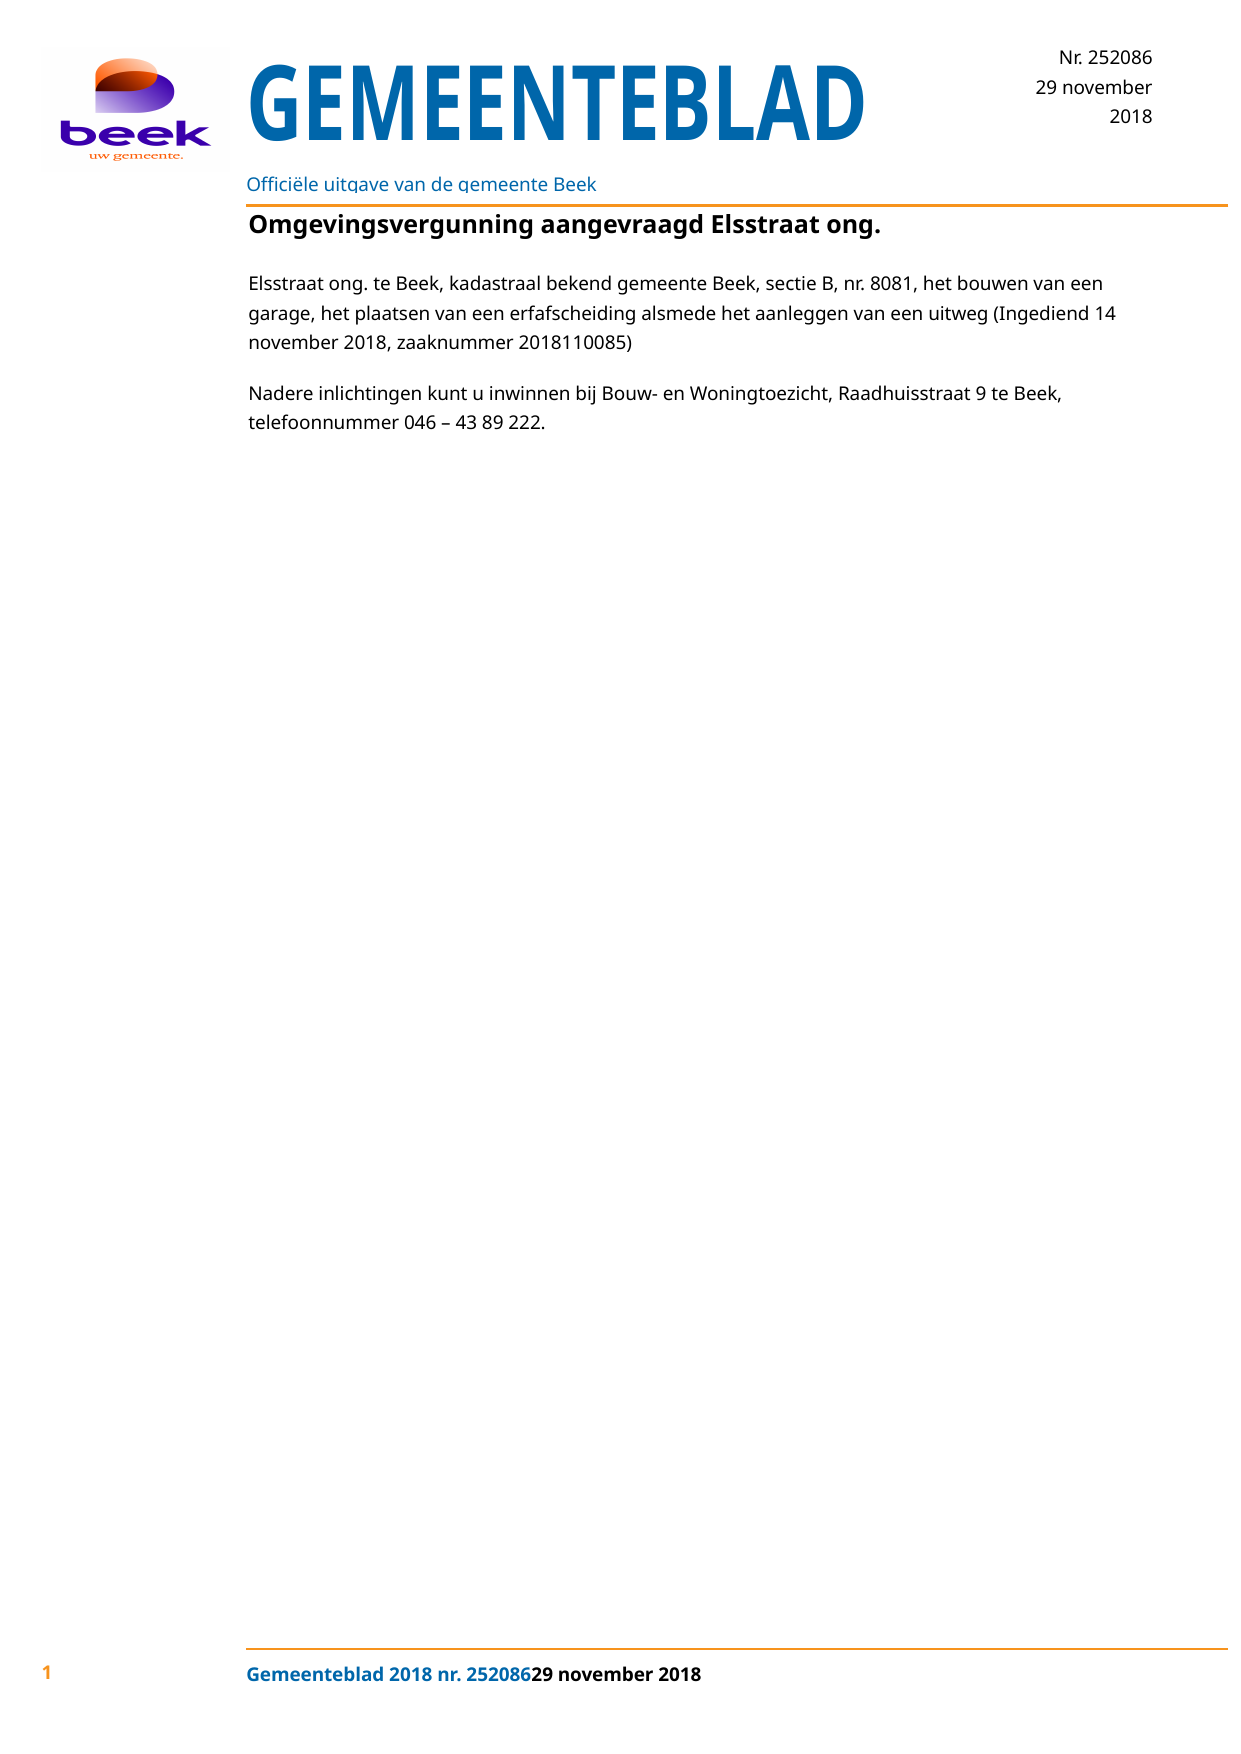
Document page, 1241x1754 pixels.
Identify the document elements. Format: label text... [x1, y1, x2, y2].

text Nadere inlichtingen kunt u inwinnen bij Bouw- en Woningtoezicht, Raadhuisstraat 9 te Beek, telefoonnummer 046 – 43 89 222. [248, 380, 1152, 435]
picture [41, 47, 231, 172]
text Elsstraat ong. te Beek, kadastraal bekend gemeente Beek, sectie B, nr. 8081, het bouwen van een garage, het plaatsen van een erfafscheiding alsmede het aanleggen van een uitweg (Ingediend 14 november 2018, zaaknummer 2018110085) [248, 270, 1152, 355]
text Omgevingsvergunning aangevraagd Elsstraat ong. [248, 207, 1152, 241]
